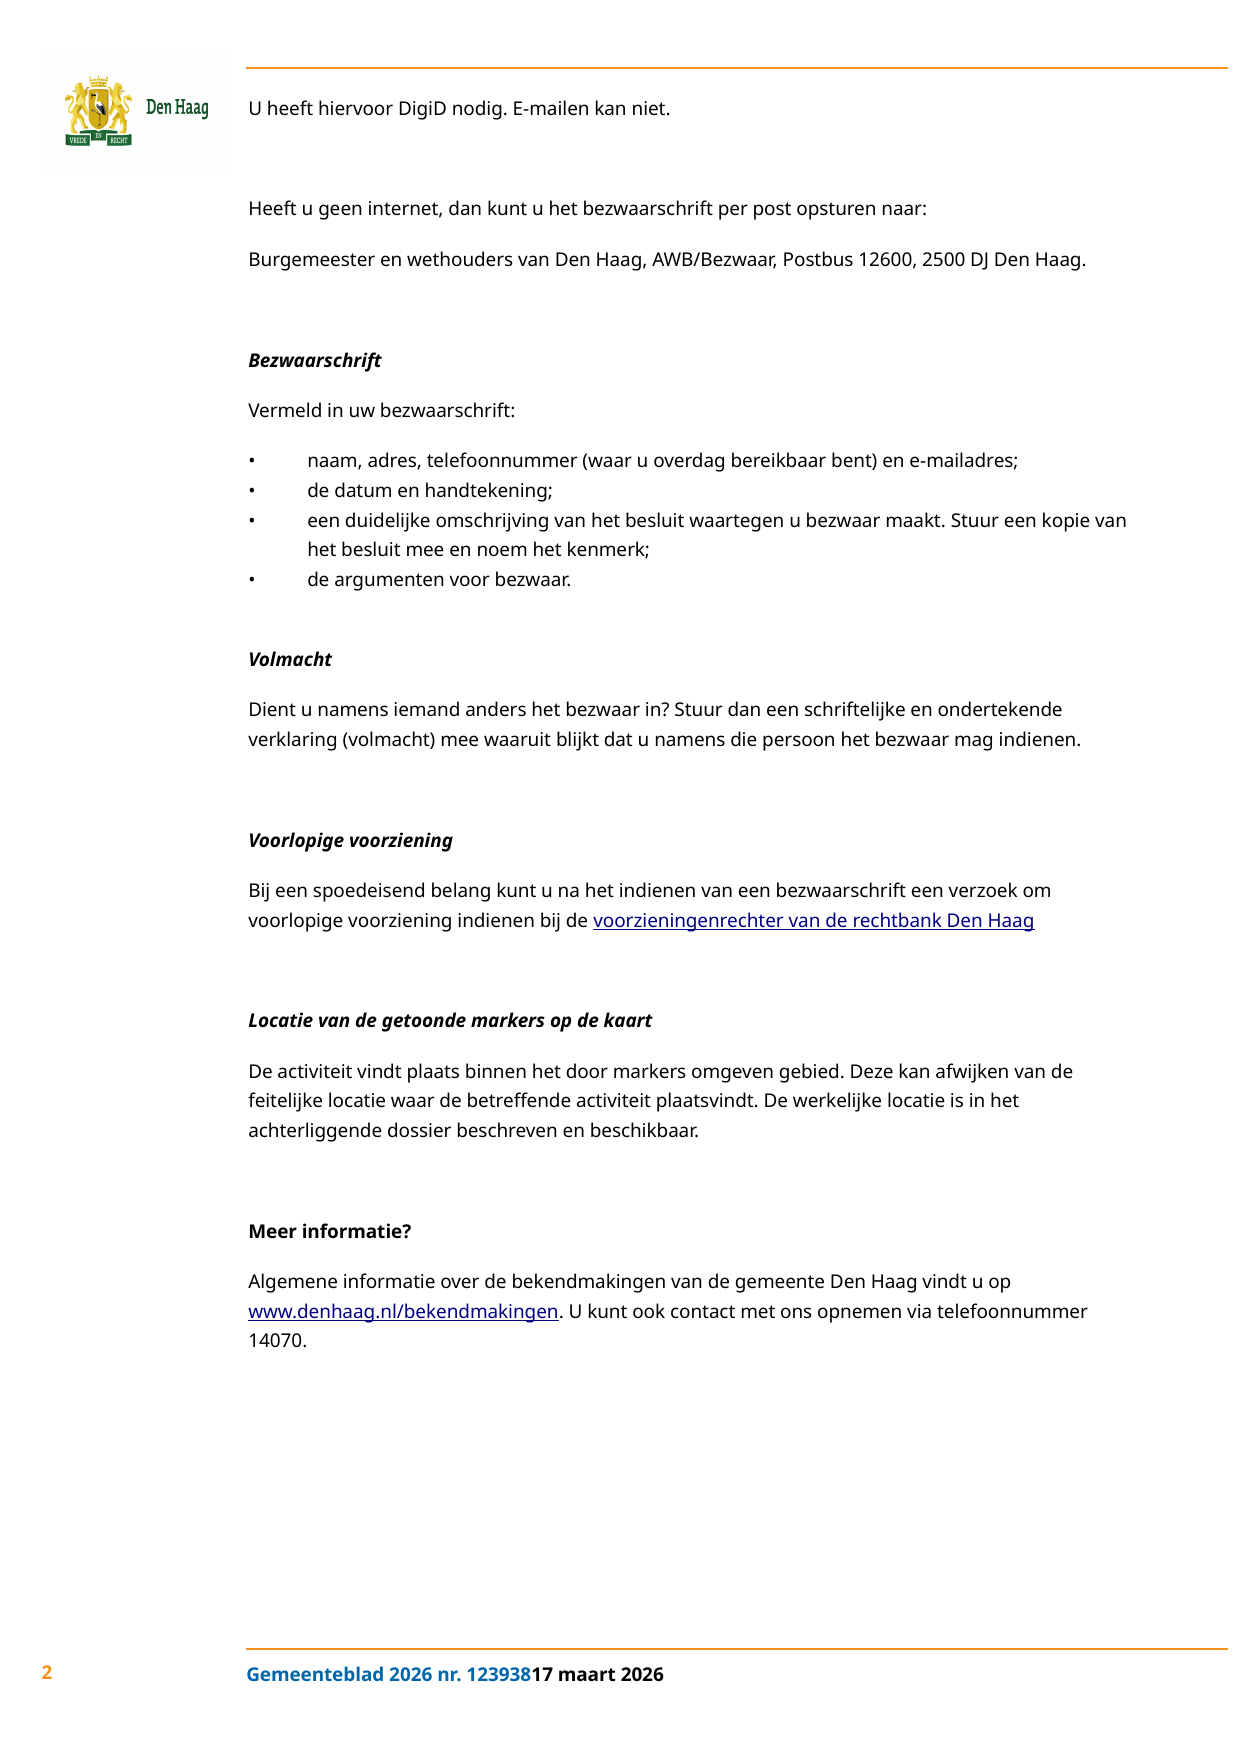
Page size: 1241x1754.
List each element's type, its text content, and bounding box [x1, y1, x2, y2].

text Burgemeester en wethouders van Den Haag, AWB/Bezwaar, Postbus 12600, 2500 DJ Den Haag. [248, 246, 1152, 272]
text Dient u namens iemand anders het bezwaar in? Stuur dan een schriftelijke en ondertekende verklaring (volmacht) mee waaruit blijkt dat u namens die persoon het bezwaar mag indienen. [248, 696, 1152, 752]
text U heeft hiervoor DigiD nodig. E-mailen kan niet. [248, 95, 1152, 121]
text Meer informatie? [248, 1218, 1152, 1244]
text De activiteit vindt plaats binnen het door markers omgeven gebied. Deze kan afwijken van de feitelijke locatie waar de betreffende activiteit plaatsvindt. De werkelijke locatie is in het achterliggende dossier beschreven en beschikbaar. [248, 1058, 1152, 1143]
text Heeft u geen internet, dan kunt u het bezwaarschrift per post opsturen naar: [248, 196, 1152, 221]
text Bij een spoedeisend belang kunt u na het indienen van een bezwaarschrift een verzoek om voorlopige voorziening indienen bij de voorzieningenrechter van de rechtbank Den Haag [248, 877, 1152, 933]
list naam, adres, telefoonnummer (waar u overdag bereikbaar bent) en e-mailadres; [248, 448, 1152, 473]
text Voorlopige voorziening [248, 827, 1152, 853]
text Bezwaarschrift [248, 347, 1152, 373]
picture [41, 47, 231, 172]
text Vermeld in uw bezwaarschrift: [248, 397, 1152, 423]
list een duidelijke omschrijving van het besluit waartegen u bezwaar maakt. Stuur een kopie van het besluit mee en noem het kenmerk; [248, 507, 1152, 562]
text Locatie van de getoonde markers op de kaart [248, 1008, 1152, 1033]
list de datum en handtekening; [248, 477, 1152, 503]
list de argumenten voor bezwaar. [248, 566, 1152, 592]
text Algemene informatie over de bekendmakingen van de gemeente Den Haag vindt u op www.denhaag.nl/bekendmakingen. U kunt ook contact met ons opnemen via telefoonnummer 14070. [248, 1268, 1152, 1353]
text Volmacht [248, 646, 1152, 672]
